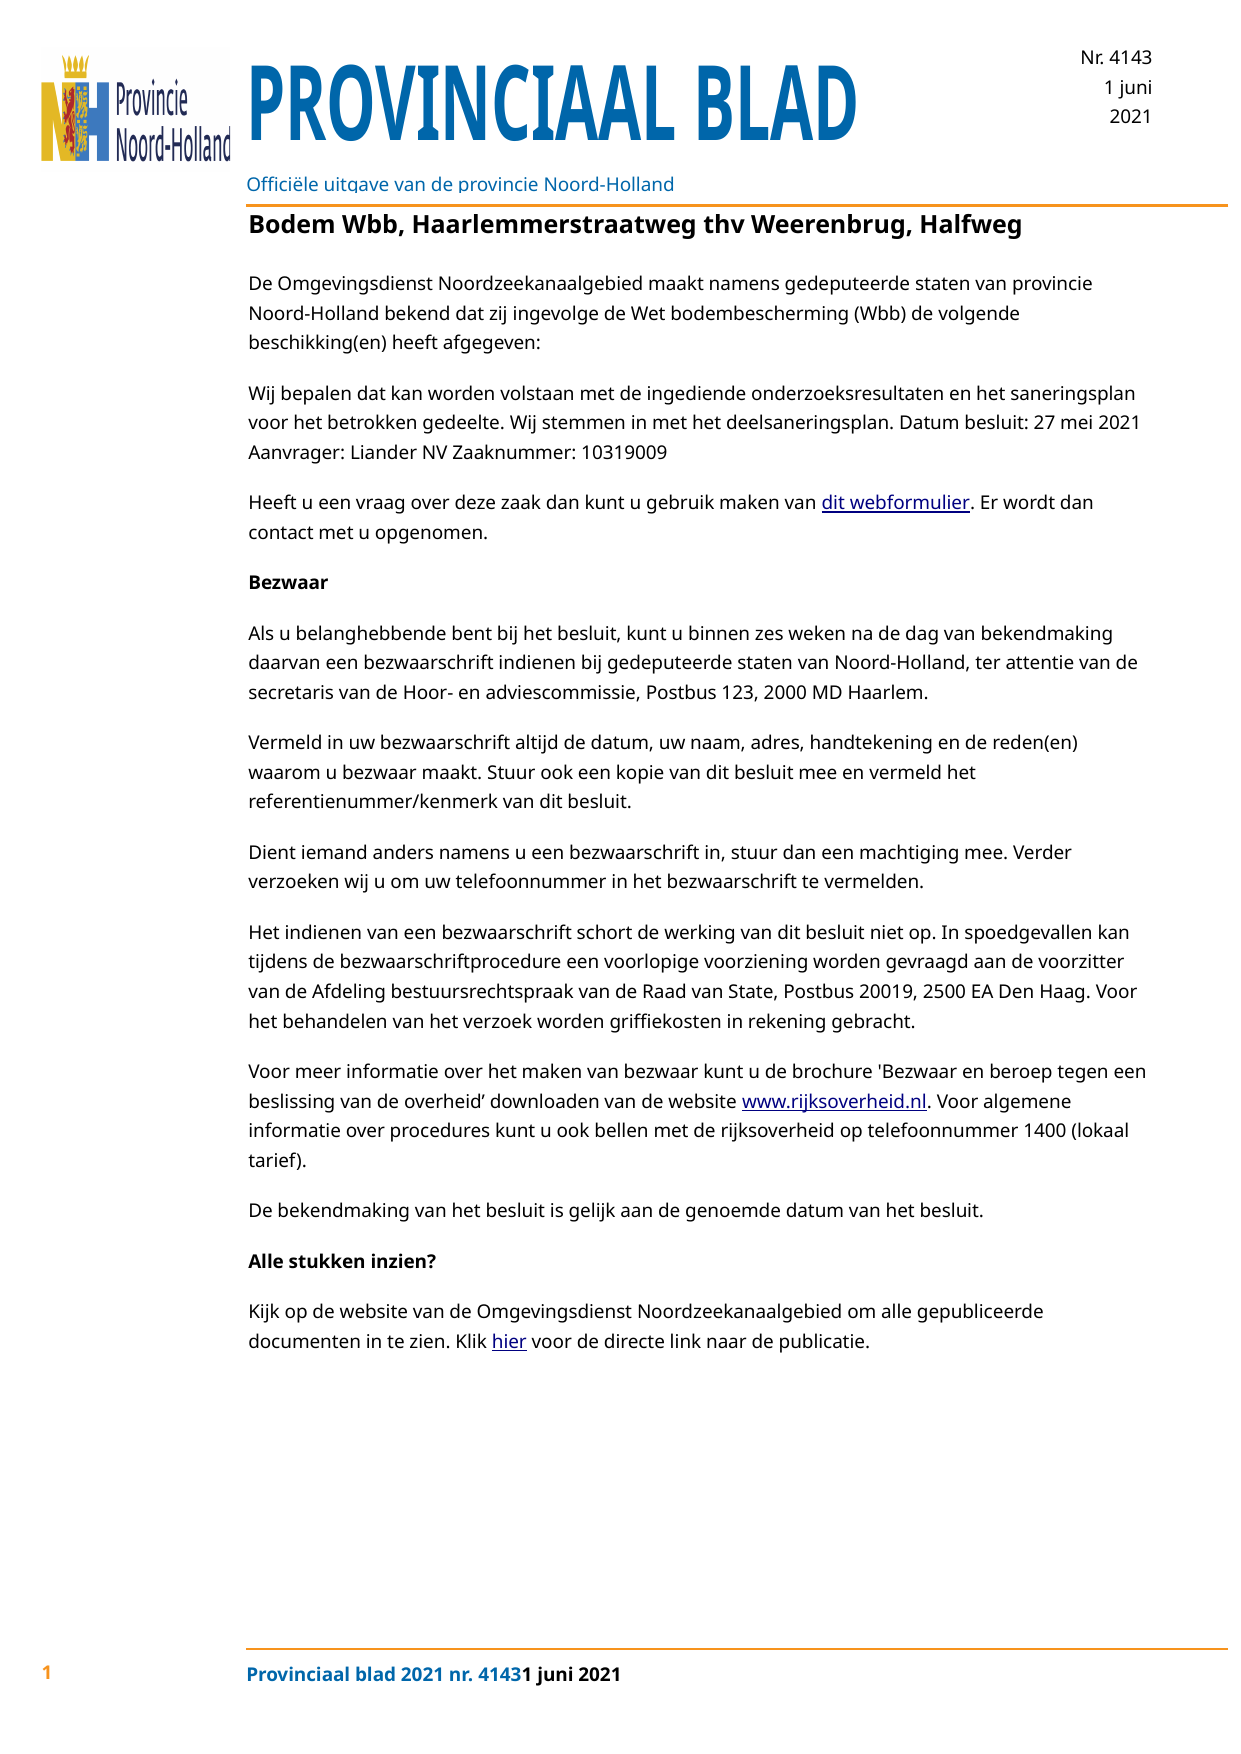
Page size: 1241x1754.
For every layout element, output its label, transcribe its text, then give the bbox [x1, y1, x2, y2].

picture [41, 47, 231, 172]
text Wij bepalen dat kan worden volstaan met de ingediende onderzoeksresultaten en het saneringsplan voor het betrokken gedeelte. Wij stemmen in met het deelsaneringsplan. Datum besluit: 27 mei 2021 Aanvrager: Liander NV Zaaknummer: 10319009 [248, 380, 1152, 465]
text Als u belanghebbende bent bij het besluit, kunt u binnen zes weken na de dag van bekendmaking daarvan een bezwaarschrift indienen bij gedeputeerde staten van Noord-Holland, ter attentie van de secretaris van de Hoor- en adviescommissie, Postbus 123, 2000 MD Haarlem. [248, 620, 1152, 705]
text Bezwaar [248, 569, 1152, 595]
text De bekendmaking van het besluit is gelijk aan de genoemde datum van het besluit. [248, 1197, 1152, 1223]
text Bodem Wbb, Haarlemmerstraatweg thv Weerenbrug, Halfweg [248, 207, 1152, 241]
text Kijk op de website van de Omgevingsdienst Noordzeekanaalgebied om alle gepubliceerde documenten in te zien. Klik hier voor de directe link naar de publicatie. [248, 1298, 1152, 1353]
text Het indienen van een bezwaarschrift schort de werking van dit besluit niet op. In spoedgevallen kan tijdens de bezwaarschriftprocedure een voorlopige voorziening worden gevraagd aan de voorzitter van de Afdeling bestuursrechtspraak van de Raad van State, Postbus 20019, 2500 EA Den Haag. Voor het behandelen van het verzoek worden griffiekosten in rekening gebracht. [248, 919, 1152, 1033]
text Alle stukken inzien? [248, 1248, 1152, 1273]
text Vermeld in uw bezwaarschrift altijd de datum, uw naam, adres, handtekening en de reden(en) waarom u bezwaar maakt. Stuur ook een kopie van dit besluit mee en vermeld het referentienummer/kenmerk van dit besluit. [248, 729, 1152, 814]
text Voor meer informatie over het maken van bezwaar kunt u de brochure 'Bezwaar en beroep tegen een beslissing van de overheid’ downloaden van de website www.rijksoverheid.nl. Voor algemene informatie over procedures kunt u ook bellen met de rijksoverheid op telefoonnummer 1400 (lokaal tarief). [248, 1058, 1152, 1173]
text De Omgevingsdienst Noordzeekanaalgebied maakt namens gedeputeerde staten van provincie Noord-Holland bekend dat zij ingevolge de Wet bodembescherming (Wbb) de volgende beschikking(en) heeft afgegeven: [248, 270, 1152, 355]
text Heeft u een vraag over deze zaak dan kunt u gebruik maken van dit webformulier. Er wordt dan contact met u opgenomen. [248, 489, 1152, 545]
text Dient iemand anders namens u een bezwaarschrift in, stuur dan een machtiging mee. Verder verzoeken wij u om uw telefoonnummer in het bezwaarschrift te vermelden. [248, 839, 1152, 894]
